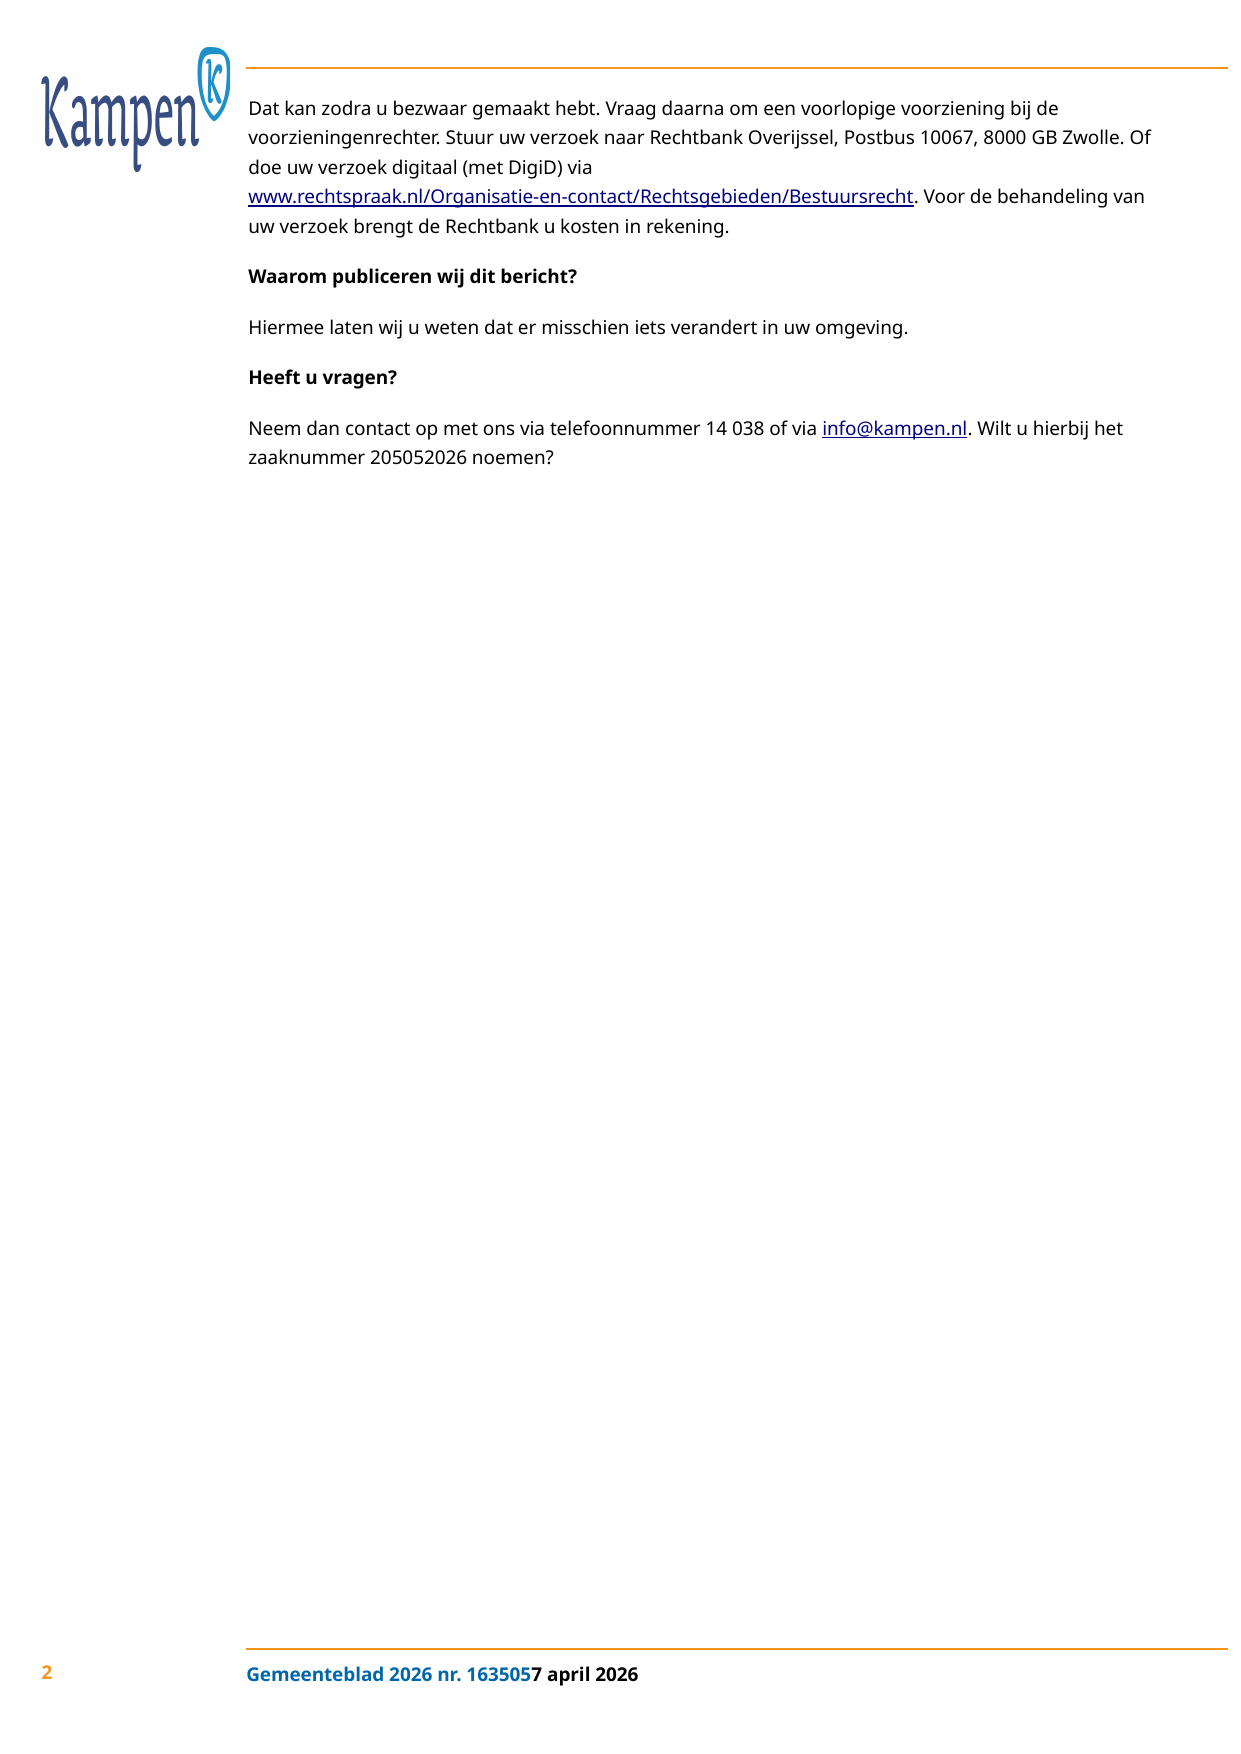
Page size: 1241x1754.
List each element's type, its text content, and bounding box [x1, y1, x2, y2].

text Neem dan contact op met ons via telefoonnummer 14 038 of via info@kampen.nl. Wilt u hierbij het zaaknummer 205052026 noemen? [248, 415, 1152, 470]
text Waarom publiceren wij dit bericht? [248, 263, 1152, 289]
text Heeft u vragen? [248, 364, 1152, 390]
picture [41, 47, 231, 172]
text Hiermee laten wij u weten dat er misschien iets verandert in uw omgeving. [248, 314, 1152, 340]
text Dat kan zodra u bezwaar gemaakt hebt. Vraag daarna om een voorlopige voorziening bij de voorzieningenrechter. Stuur uw verzoek naar Rechtbank Overijssel, Postbus 10067, 8000 GB Zwolle. Of doe uw verzoek digitaal (met DigiD) via www.rechtspraak.nl/Organisatie-en-contact/Rechtsgebieden/Bestuursrecht. Voor de behandeling van uw verzoek brengt de Rechtbank u kosten in rekening. [248, 95, 1152, 239]
